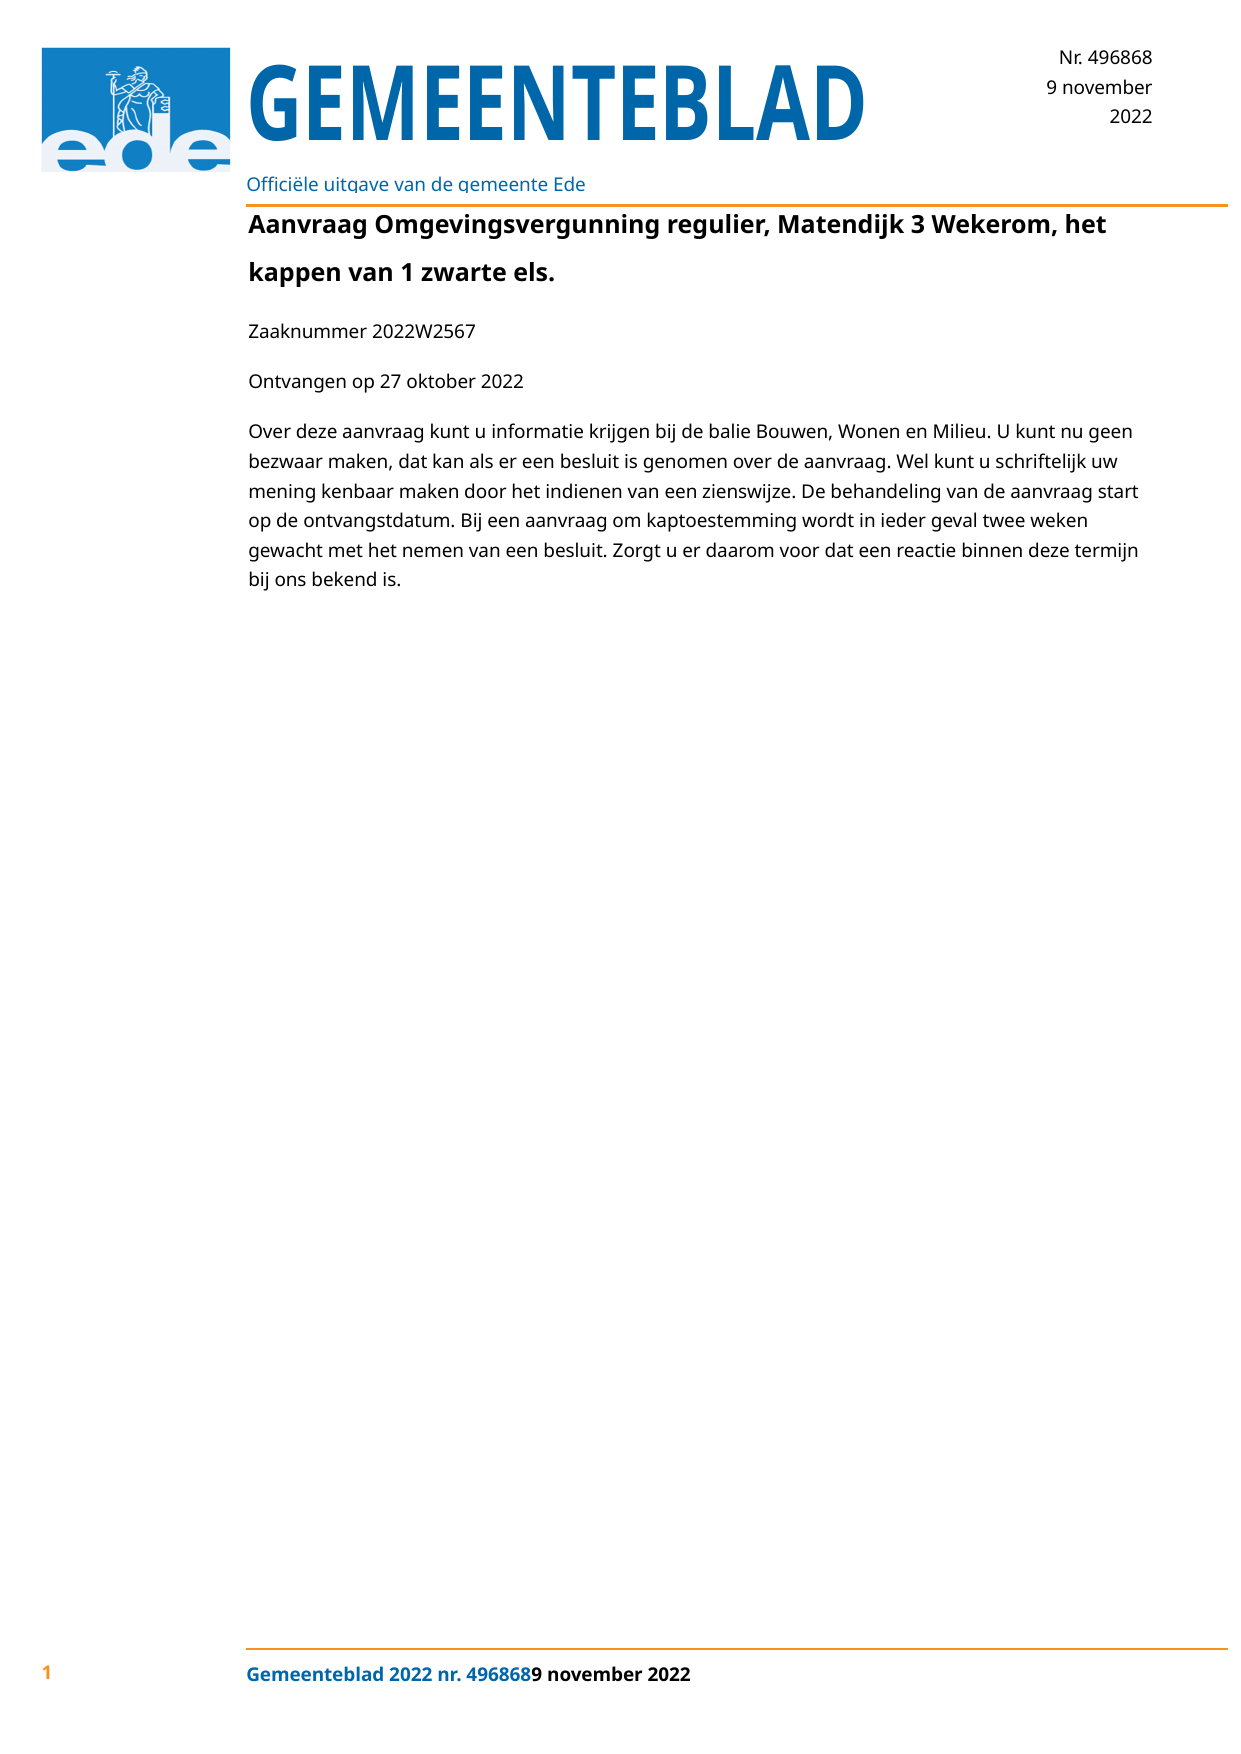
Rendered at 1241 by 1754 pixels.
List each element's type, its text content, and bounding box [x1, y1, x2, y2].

text Ontvangen op 27 oktober 2022 [248, 368, 1152, 394]
text Zaaknummer 2022W2567 [248, 318, 1152, 344]
text Over deze aanvraag kunt u informatie krijgen bij de balie Bouwen, Wonen en Milieu. U kunt nu geen bezwaar maken, dat kan als er een besluit is genomen over de aanvraag. Wel kunt u schriftelijk uw mening kenbaar maken door het indienen van een zienswijze. De behandeling van de aanvraag start op de ontvangstdatum. Bij een aanvraag om kaptoestemming wordt in ieder geval twee weken gewacht met het nemen van een besluit. Zorgt u er daarom voor dat een reactie binnen deze termijn bij ons bekend is. [248, 419, 1152, 592]
picture [41, 47, 231, 172]
text Aanvraag Omgevingsvergunning regulier, Matendijk 3 Wekerom, het kappen van 1 zwarte els. [248, 207, 1152, 288]
